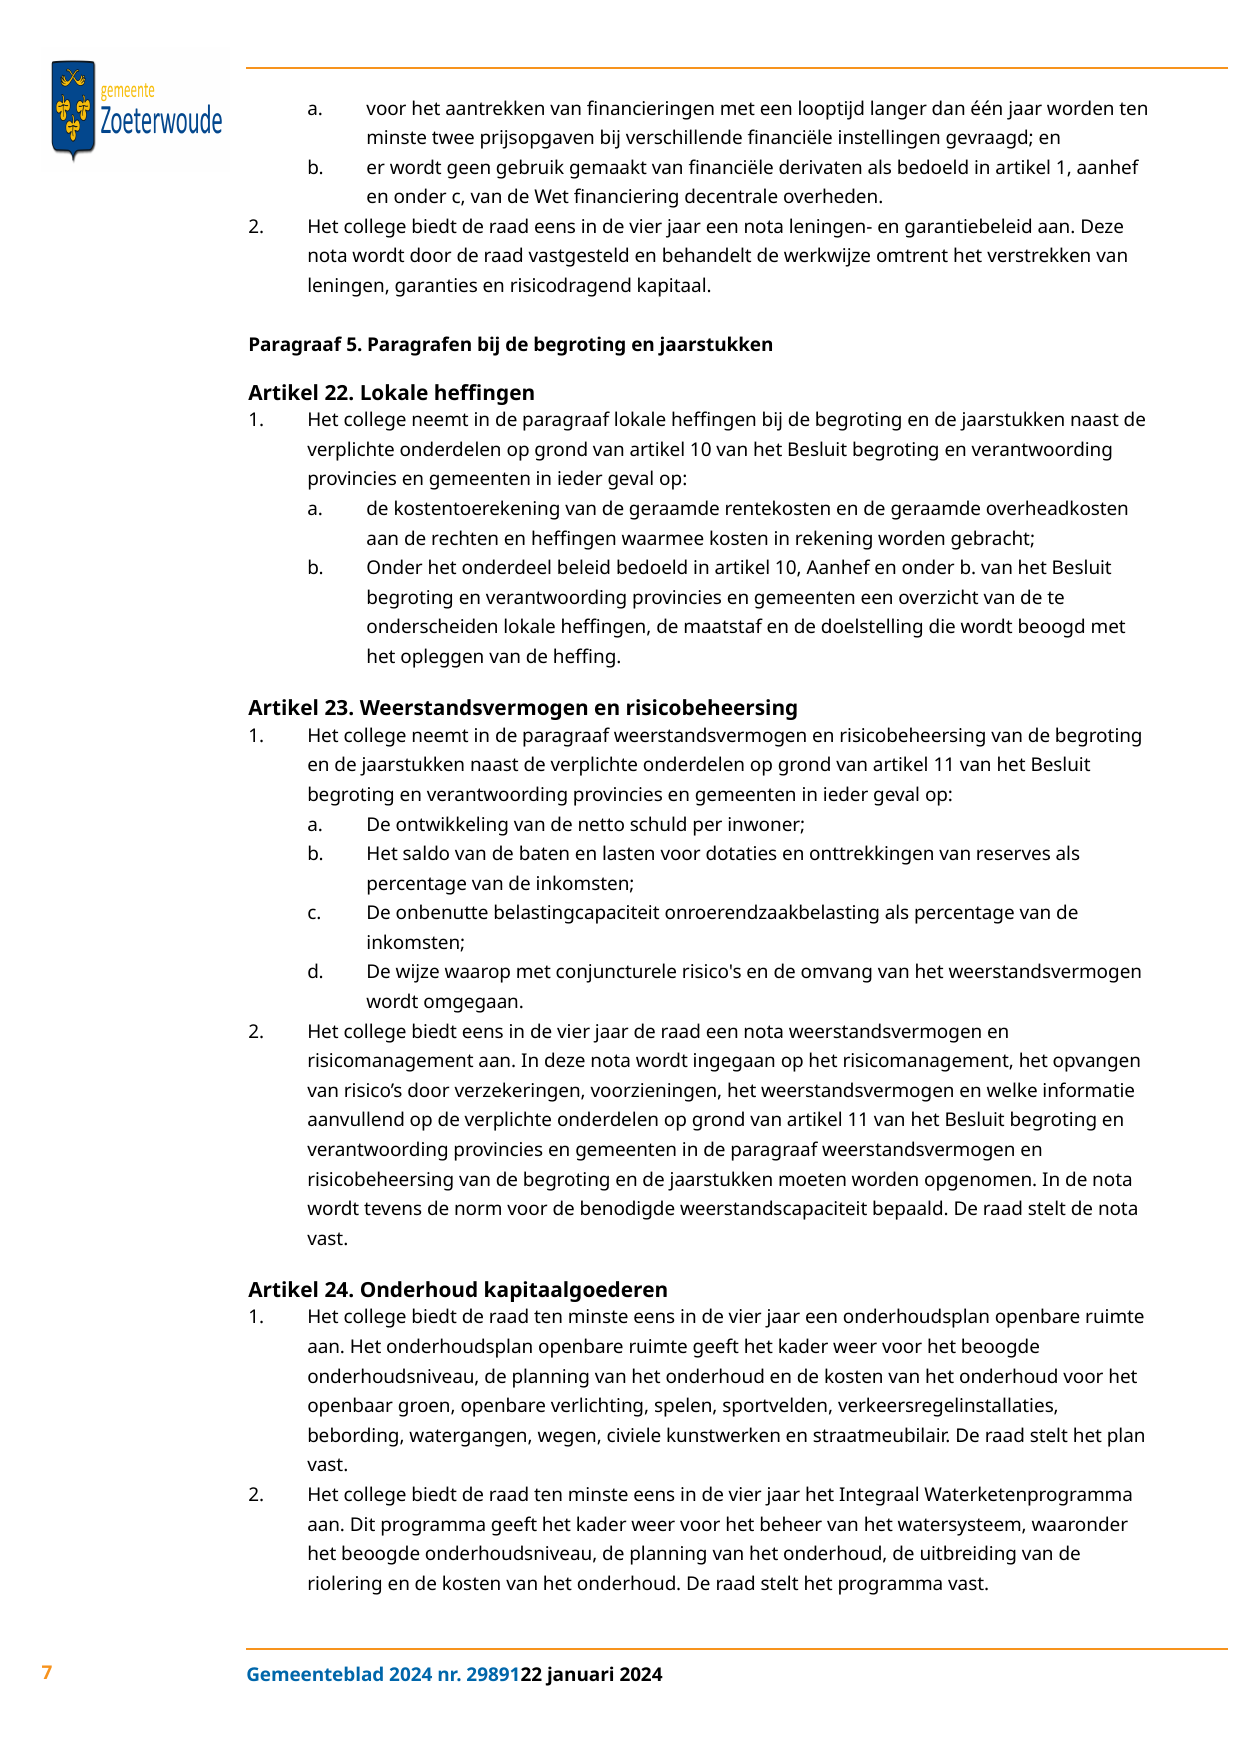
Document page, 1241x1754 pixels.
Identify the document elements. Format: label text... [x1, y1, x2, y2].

list Onder het onderdeel beleid bedoeld in artikel 10, Aanhef en onder b. van het Besluit begroting en verantwoording provincies en gemeenten een overzicht van de te onderscheiden lokale heffingen, de maatstaf en de doelstelling die wordt beoogd met het opleggen van de heffing. [307, 554, 1152, 669]
list Het college biedt de raad eens in de vier jaar een nota leningen- en garantiebeleid aan. Deze nota wordt door de raad vastgesteld en behandelt de werkwijze omtrent het verstrekken van leningen, garanties en risicodragend kapitaal. [248, 213, 1152, 298]
list Het college neemt in de paragraaf lokale heffingen bij de begroting en de jaarstukken naast de verplichte onderdelen op grond van artikel 10 van het Besluit begroting en verantwoording provincies en gemeenten in ieder geval op: [248, 406, 1152, 491]
list De onbenutte belastingcapaciteit onroerendzaakbelasting als percentage van de inkomsten; [307, 899, 1152, 955]
list Het college biedt de raad ten minste eens in de vier jaar het Integraal Waterketenprogramma aan. Dit programma geeft het kader weer voor het beheer van het watersysteem, waaronder het beoogde onderhoudsniveau, de planning van het onderhoud, de uitbreiding van de riolering en de kosten van het onderhoud. De raad stelt het programma vast. [248, 1481, 1152, 1596]
text Artikel 23. Weerstandsvermogen en risicobeheersing [248, 693, 1152, 722]
list er wordt geen gebruik gemaakt van financiële derivaten als bedoeld in artikel 1, aanhef en onder c, van de Wet financiering decentrale overheden. [307, 154, 1152, 209]
picture [41, 47, 231, 172]
list voor het aantrekken van financieringen met een looptijd langer dan één jaar worden ten minste twee prijsopgaven bij verschillende financiële instellingen gevraagd; en [307, 95, 1152, 150]
list Het saldo van de baten en lasten voor dotaties en onttrekkingen van reserves als percentage van de inkomsten; [307, 840, 1152, 896]
list de kostentoerekening van de geraamde rentekosten en de geraamde overheadkosten aan de rechten en heffingen waarmee kosten in rekening worden gebracht; [307, 495, 1152, 551]
list De ontwikkeling van de netto schuld per inwoner; [307, 811, 1152, 836]
text Artikel 22. Lokale heffingen [248, 378, 1152, 406]
list Het college biedt de raad ten minste eens in de vier jaar een onderhoudsplan openbare ruimte aan. Het onderhoudsplan openbare ruimte geeft het kader weer voor het beoogde onderhoudsniveau, de planning van het onderhoud en de kosten van het onderhoud voor het openbaar groen, openbare verlichting, spelen, sportvelden, verkeersregelinstallaties, bebording, watergangen, wegen, civiele kunstwerken en straatmeubilair. De raad stelt het plan vast. [248, 1304, 1152, 1477]
text Artikel 24. Onderhoud kapitaalgoederen [248, 1275, 1152, 1304]
list Het college neemt in de paragraaf weerstandsvermogen en risicobeheersing van de begroting en de jaarstukken naast de verplichte onderdelen op grond van artikel 11 van het Besluit begroting en verantwoording provincies en gemeenten in ieder geval op: [248, 722, 1152, 807]
text Paragraaf 5. Paragrafen bij de begroting en jaarstukken [248, 331, 1152, 357]
list Het college biedt eens in de vier jaar de raad een nota weerstandsvermogen en risicomanagement aan. In deze nota wordt ingegaan op het risicomanagement, het opvangen van risico’s door verzekeringen, voorzieningen, het weerstandsvermogen en welke informatie aanvullend op de verplichte onderdelen op grond van artikel 11 van het Besluit begroting en verantwoording provincies en gemeenten in de paragraaf weerstandsvermogen en risicobeheersing van de begroting en de jaarstukken moeten worden opgenomen. In de nota wordt tevens de norm voor de benodigde weerstandscapaciteit bepaald. De raad stelt de nota vast. [248, 1018, 1152, 1251]
list De wijze waarop met conjuncturele risico's en de omvang van het weerstandsvermogen wordt omgegaan. [307, 959, 1152, 1014]
